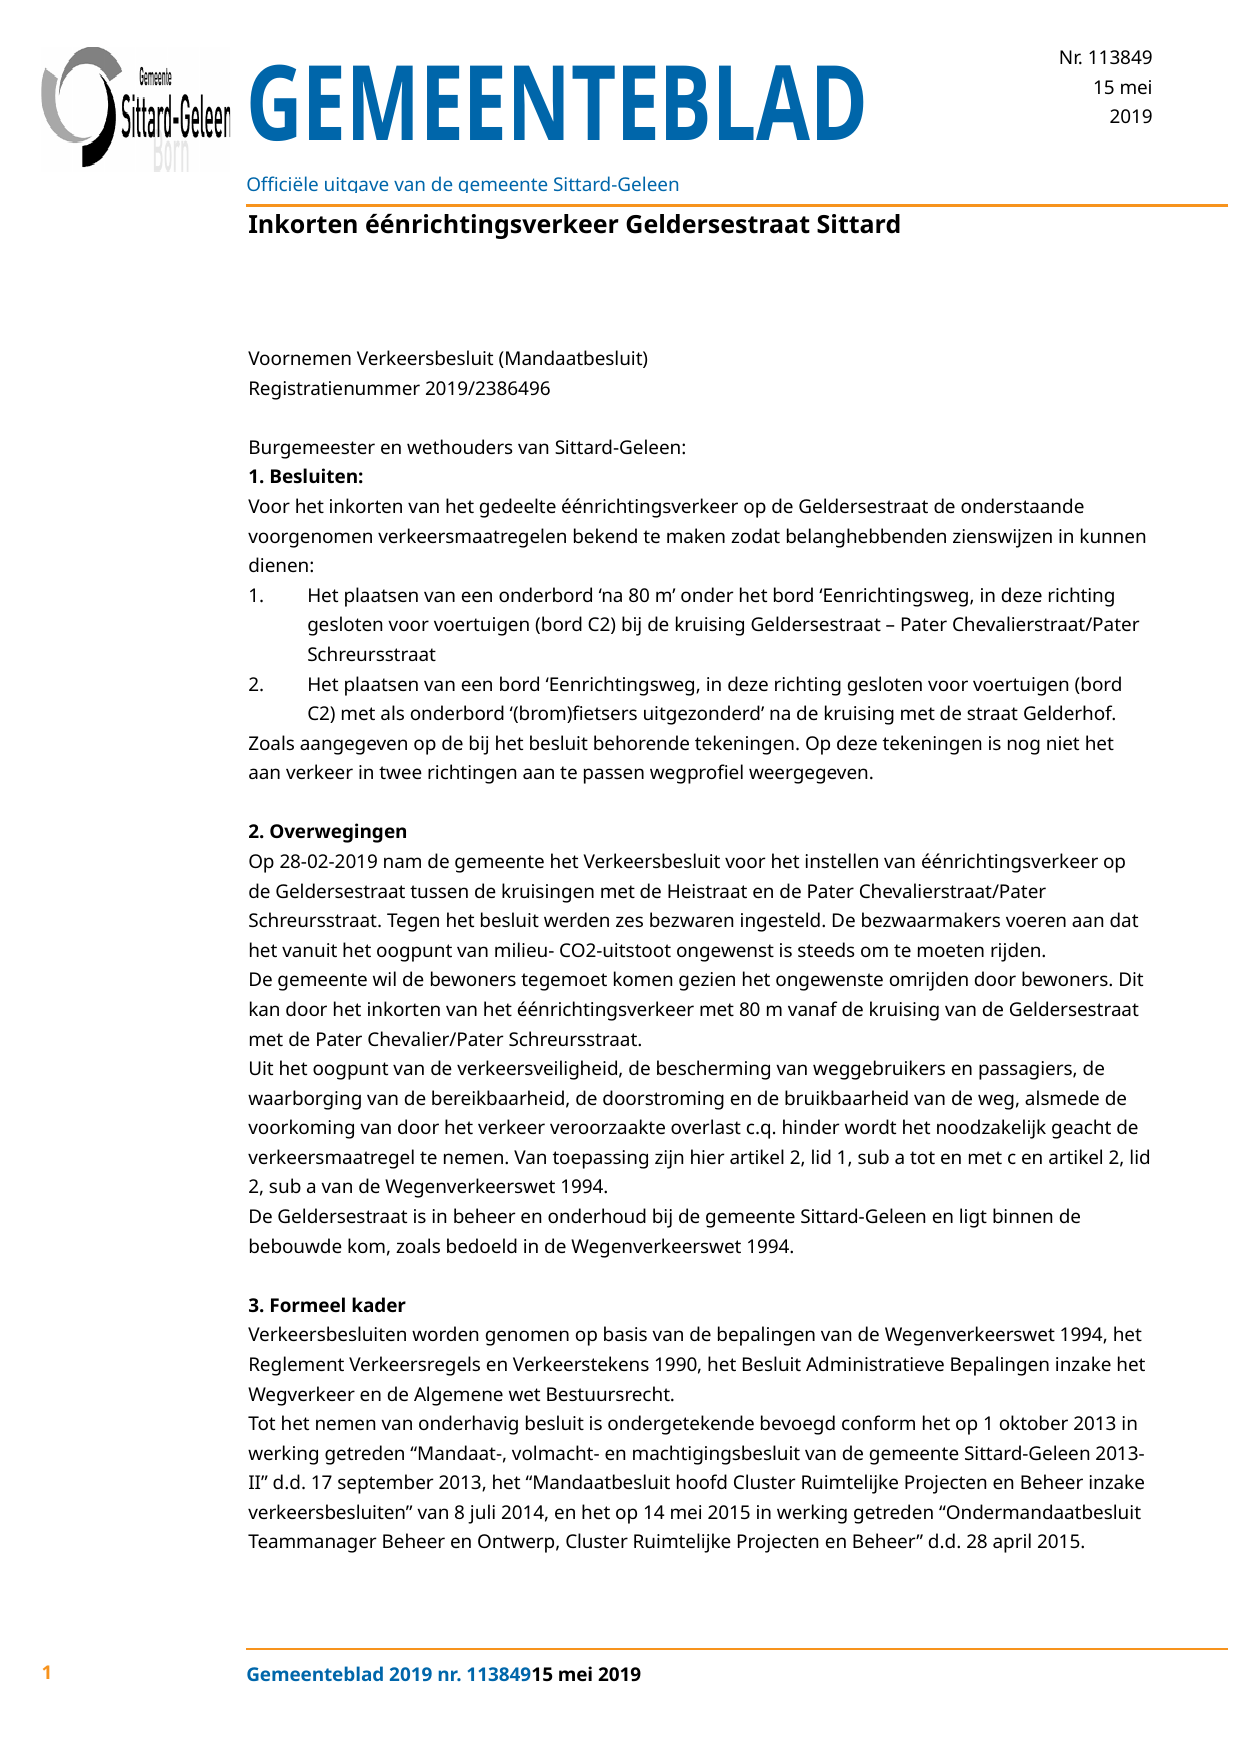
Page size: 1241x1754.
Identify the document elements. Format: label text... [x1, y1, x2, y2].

list Het plaatsen van een onderbord ‘na 80 m’ onder het bord ‘Eenrichtingsweg, in deze richting gesloten voor voertuigen (bord C2) bij de kruising Geldersestraat – Pater Chevalierstraat/Pater Schreursstraat [248, 582, 1152, 667]
text Zoals aangegeven op de bij het besluit behorende tekeningen. Op deze tekeningen is nog niet het aan verkeer in twee richtingen aan te passen wegprofiel weergegeven. [248, 730, 1152, 785]
text Uit het oogpunt van de verkeersveiligheid, de bescherming van weggebruikers en passagiers, de waarborging van de bereikbaarheid, de doorstroming en de bruikbaarheid van de weg, alsmede de voorkoming van door het verkeer veroorzaakte overlast c.q. hinder wordt het noodzakelijk geacht de verkeersmaatregel te nemen. Van toepassing zijn hier artikel 2, lid 1, sub a tot en met c en artikel 2, lid 2, sub a van de Wegenverkeerswet 1994. [248, 1055, 1152, 1199]
text 2. Overwegingen [248, 819, 1152, 844]
text Registratienummer 2019/2386496 [248, 375, 1152, 401]
text Verkeersbesluiten worden genomen op basis van de bepalingen van de Wegenverkeerswet 1994, het Reglement Verkeersregels en Verkeerstekens 1990, het Besluit Administratieve Bepalingen inzake het Wegverkeer en de Algemene wet Bestuursrecht. [248, 1322, 1152, 1406]
picture [41, 47, 231, 172]
text De Geldersestraat is in beheer en onderhoud bij de gemeente Sittard-Geleen en ligt binnen de bebouwde kom, zoals bedoeld in de Wegenverkeerswet 1994. [248, 1203, 1152, 1258]
list Het plaatsen van een bord ‘Eenrichtingsweg, in deze richting gesloten voor voertuigen (bord C2) met als onderbord ‘(brom)fietsers uitgezonderd’ na de kruising met de straat Gelderhof. [248, 671, 1152, 726]
text 3. Formeel kader [248, 1292, 1152, 1318]
text Tot het nemen van onderhavig besluit is ondergetekende bevoegd conform het op 1 oktober 2013 in werking getreden “Mandaat-, volmacht- en machtigingsbesluit van de gemeente Sittard-Geleen 2013-II” d.d. 17 september 2013, het “Mandaatbesluit hoofd Cluster Ruimtelijke Projecten en Beheer inzake verkeersbesluiten” van 8 juli 2014, en het op 14 mei 2015 in werking getreden “Ondermandaatbesluit Teammanager Beheer en Ontwerp, Cluster Ruimtelijke Projecten en Beheer” d.d. 28 april 2015. [248, 1410, 1152, 1554]
text Voornemen Verkeersbesluit (Mandaatbesluit) [248, 345, 1152, 371]
text Burgemeester en wethouders van Sittard-Geleen: [248, 434, 1152, 460]
text Op 28-02-2019 nam de gemeente het Verkeersbesluit voor het instellen van éénrichtingsverkeer op de Geldersestraat tussen de kruisingen met de Heistraat en de Pater Chevalierstraat/Pater Schreursstraat. Tegen het besluit werden zes bezwaren ingesteld. De bezwaarmakers voeren aan dat het vanuit het oogpunt van milieu- CO2-uitstoot ongewenst is steeds om te moeten rijden. [248, 848, 1152, 963]
text De gemeente wil de bewoners tegemoet komen gezien het ongewenste omrijden door bewoners. Dit kan door het inkorten van het éénrichtingsverkeer met 80 m vanaf de kruising van de Geldersestraat met de Pater Chevalier/Pater Schreursstraat. [248, 967, 1152, 1051]
text Inkorten éénrichtingsverkeer Geldersestraat Sittard [248, 207, 1152, 241]
text Voor het inkorten van het gedeelte éénrichtingsverkeer op de Geldersestraat de onderstaande voorgenomen verkeersmaatregelen bekend te maken zodat belanghebbenden zienswijzen in kunnen dienen: [248, 493, 1152, 578]
text 1. Besluiten: [248, 464, 1152, 489]
